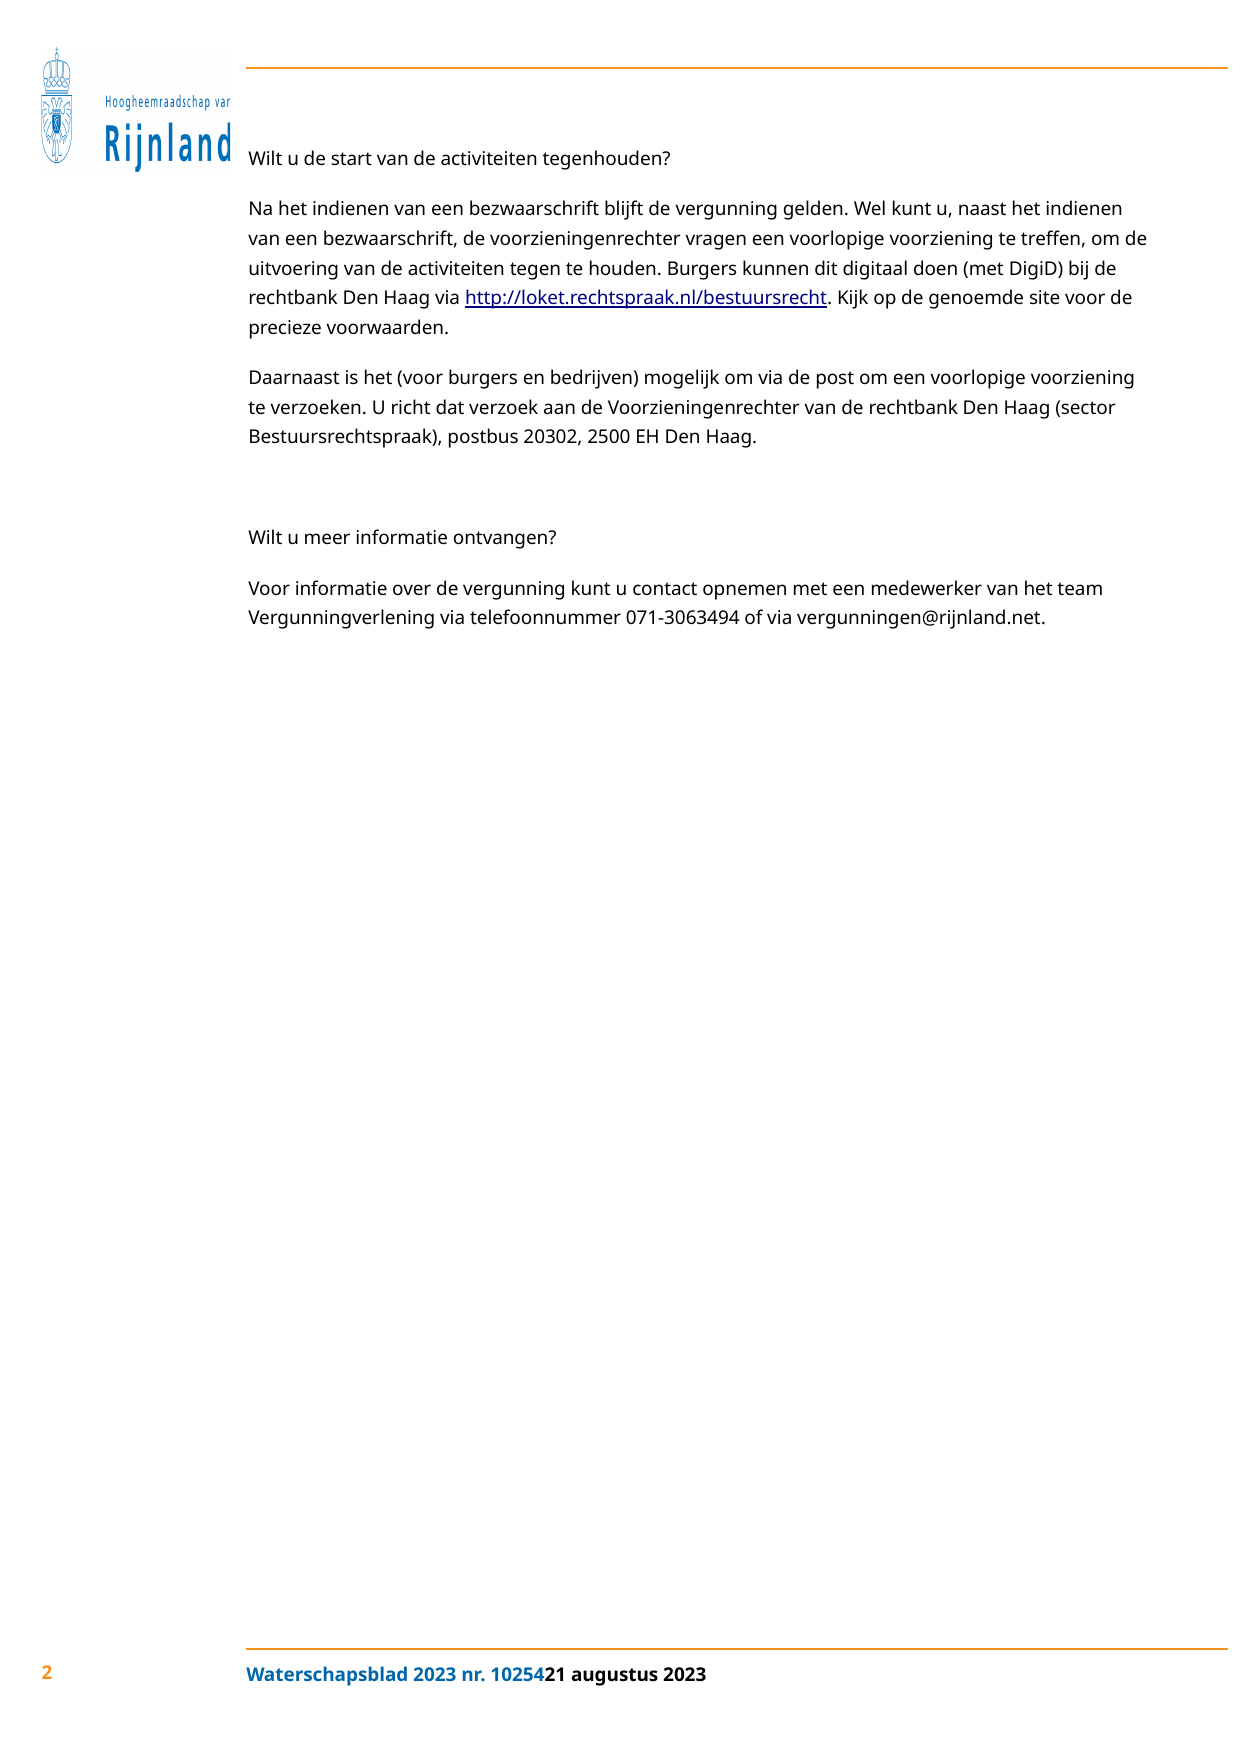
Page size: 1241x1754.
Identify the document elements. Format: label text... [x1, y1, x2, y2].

text Wilt u de start van de activiteiten tegenhouden? [248, 145, 1152, 171]
text Voor informatie over de vergunning kunt u contact opnemen met een medewerker van het team Vergunningverlening via telefoonnummer 071-3063494 of via vergunningen@rijnland.net. [248, 575, 1152, 630]
text Daarnaast is het (voor burgers en bedrijven) mogelijk om via de post om een voorlopige voorziening te verzoeken. U richt dat verzoek aan de Voorzieningenrechter van de rechtbank Den Haag (sector Bestuursrechtspraak), postbus 20302, 2500 EH Den Haag. [248, 364, 1152, 449]
text Na het indienen van een bezwaarschrift blijft de vergunning gelden. Wel kunt u, naast het indienen van een bezwaarschrift, de voorzieningenrechter vragen een voorlopige voorziening te treffen, om de uitvoering van de activiteiten tegen te houden. Burgers kunnen dit digitaal doen (met DigiD) bij de rechtbank Den Haag via http://loket.rechtspraak.nl/bestuursrecht. Kijk op de genoemde site voor de precieze voorwaarden. [248, 196, 1152, 340]
picture [41, 47, 231, 172]
text Wilt u meer informatie ontvangen? [248, 524, 1152, 550]
